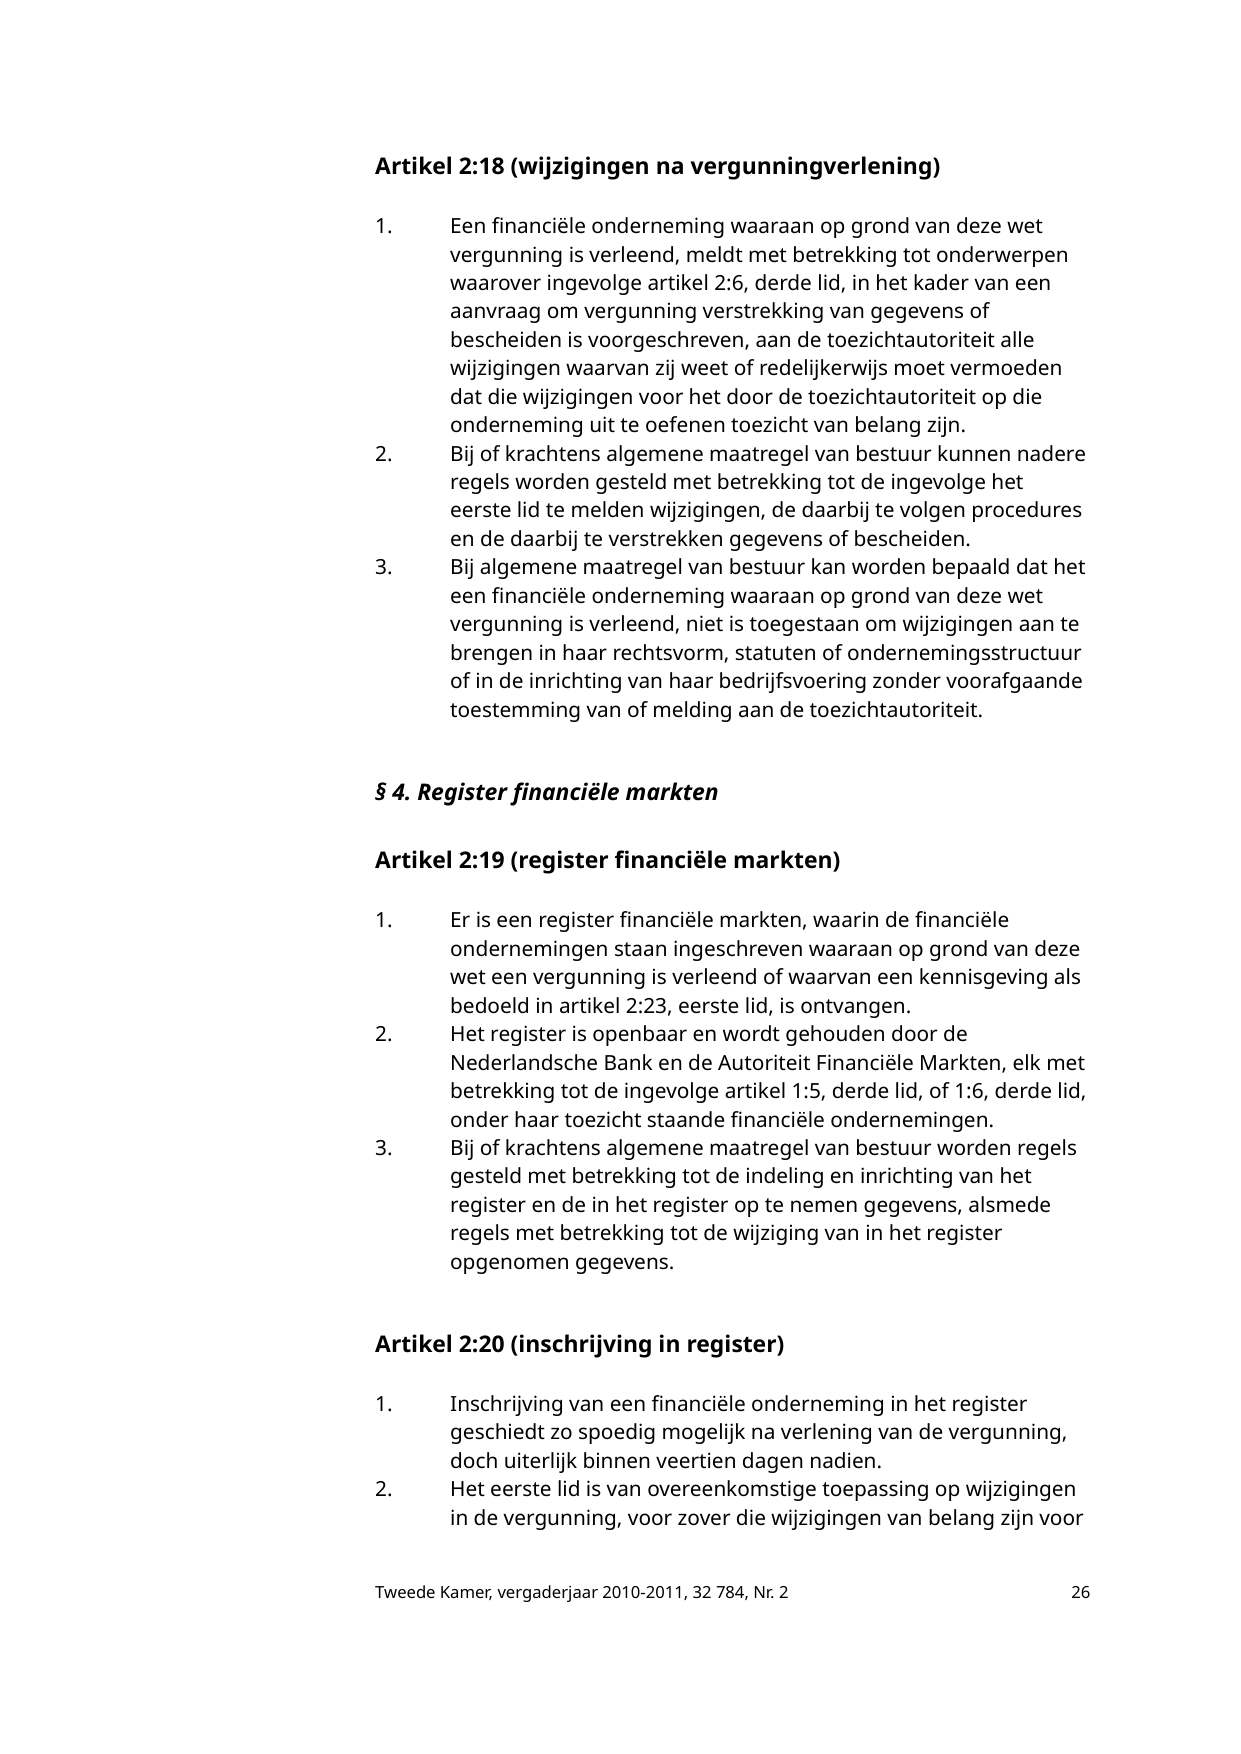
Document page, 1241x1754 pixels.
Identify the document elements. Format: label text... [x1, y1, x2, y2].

subtitle § 4. Register financiële markten [375, 776, 1090, 807]
subtitle Artikel 2:20 (inschrijving in register) [375, 1328, 1090, 1359]
list Bij of krachtens algemene maatregel van bestuur kunnen nadere regels worden gesteld met betrekking tot de ingevolge het eerste lid te melden wijzigingen, de daarbij te volgen procedures en de daarbij te verstrekken gegevens of bescheiden. [375, 439, 1090, 552]
list Een financiële onderneming waaraan op grond van deze wet vergunning is verleend, meldt met betrekking tot onderwerpen waarover ingevolge artikel 2:6, derde lid, in het kader van een aanvraag om vergunning verstrekking van gegevens of bescheiden is voorgeschreven, aan de toezichtautoriteit alle wijzigingen waarvan zij weet of redelijkerwijs moet vermoeden dat die wijzigingen voor het door de toezichtautoriteit op die onderneming uit te oefenen toezicht van belang zijn. [375, 211, 1090, 439]
list Bij of krachtens algemene maatregel van bestuur worden regels gesteld met betrekking tot de indeling en inrichting van het register en de in het register op te nemen gegevens, alsmede regels met betrekking tot de wijziging van in het register opgenomen gegevens. [375, 1133, 1090, 1275]
subtitle Artikel 2:19 (register financiële markten) [375, 844, 1090, 876]
list Het eerste lid is van overeenkomstige toepassing op wijzigingen in de vergunning, voor zover die wijzigingen van belang zijn voor [375, 1474, 1090, 1531]
list Er is een register financiële markten, waarin de financiële ondernemingen staan ingeschreven waaraan op grond van deze wet een vergunning is verleend of waarvan een kennisgeving als bedoeld in artikel 2:23, eerste lid, is ontvangen. [375, 906, 1090, 1019]
list Inschrijving van een financiële onderneming in het register geschiedt zo spoedig mogelijk na verlening van de vergunning, doch uiterlijk binnen veertien dagen nadien. [375, 1389, 1090, 1474]
list Het register is openbaar en wordt gehouden door de Nederlandsche Bank en de Autoriteit Financiële Markten, elk met betrekking tot de ingevolge artikel 1:5, derde lid, of 1:6, derde lid, onder haar toezicht staande financiële ondernemingen. [375, 1019, 1090, 1133]
subtitle Artikel 2:18 (wijzigingen na vergunningverlening) [375, 150, 1090, 181]
list Bij algemene maatregel van bestuur kan worden bepaald dat het een financiële onderneming waaraan op grond van deze wet vergunning is verleend, niet is toegestaan om wijzigingen aan te brengen in haar rechtsvorm, statuten of ondernemingsstructuur of in de inrichting van haar bedrijfsvoering zonder voorafgaande toestemming van of melding aan de toezichtautoriteit. [375, 552, 1090, 723]
